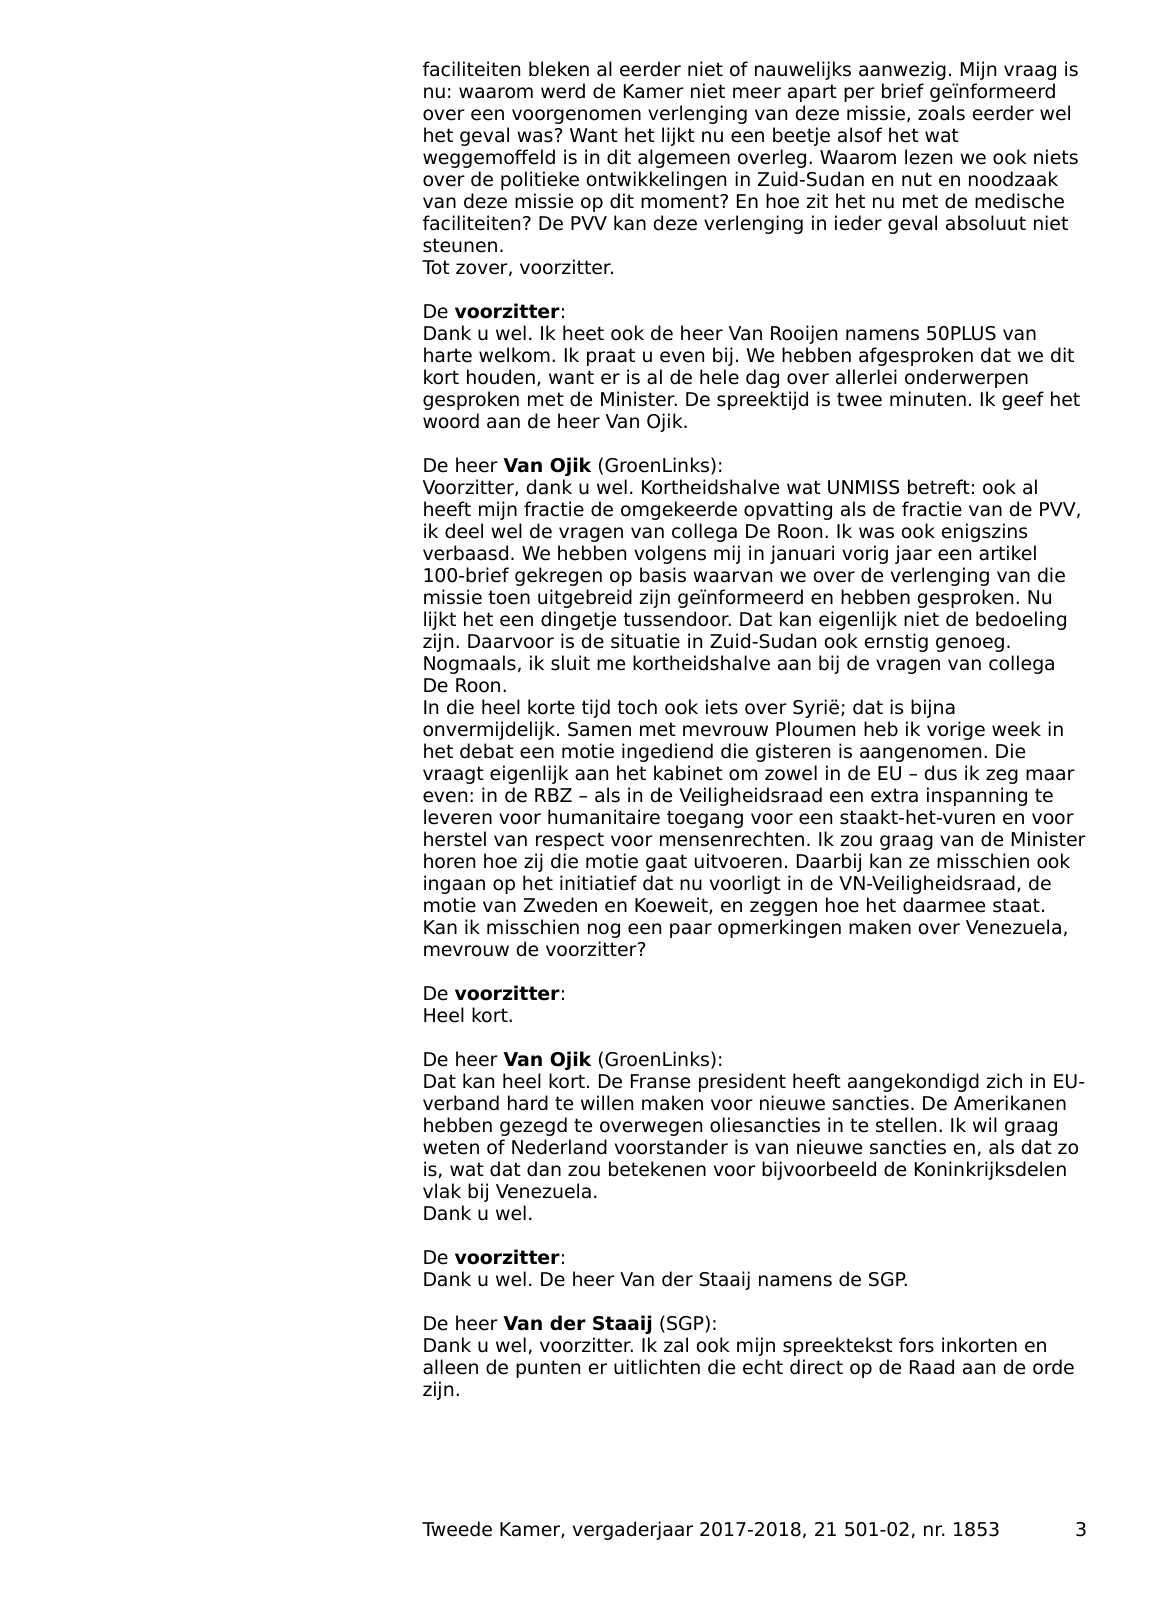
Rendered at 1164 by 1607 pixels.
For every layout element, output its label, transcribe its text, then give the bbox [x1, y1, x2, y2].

text De heer Van Ojik (GroenLinks): [422, 455, 1087, 477]
text De heer Van der Staaij (SGP): [422, 1313, 1087, 1335]
text Kan ik misschien nog een paar opmerkingen maken over Venezuela, mevrouw de voorzitter? [422, 917, 1087, 961]
text De voorzitter: [422, 983, 1087, 1005]
text Voorzitter, dank u wel. Kortheidshalve wat UNMISS betreft: ook al heeft mijn fractie de omgekeerde opvatting als de fractie van de PVV, ik deel wel de vragen van collega De Roon. Ik was ook enigszins verbaasd. We hebben volgens mij in januari vorig jaar een artikel 100-brief gekregen op basis waarvan we over de verlenging van die missie toen uitgebreid zijn geïnformeerd en hebben gesproken. Nu lijkt het een dingetje tussendoor. Dat kan eigenlijk niet de bedoeling zijn. Daarvoor is de situatie in Zuid-Sudan ook ernstig genoeg. Nogmaals, ik sluit me kortheidshalve aan bij de vragen van collega De Roon. [422, 477, 1087, 697]
text Dank u wel. [422, 1203, 1087, 1225]
text Tot zover, voorzitter. [422, 257, 1087, 279]
text De voorzitter: [422, 1247, 1087, 1269]
text De heer Van Ojik (GroenLinks): [422, 1049, 1087, 1071]
text Heel kort. [422, 1005, 1087, 1027]
text Dank u wel. Ik heet ook de heer Van Rooijen namens 50PLUS van harte welkom. Ik praat u even bij. We hebben afgesproken dat we dit kort houden, want er is al de hele dag over allerlei onderwerpen gesproken met de Minister. De spreektijd is twee minuten. Ik geef het woord aan de heer Van Ojik. [422, 323, 1087, 433]
text De voorzitter: [422, 301, 1087, 323]
text Dank u wel. De heer Van der Staaij namens de SGP. [422, 1269, 1087, 1291]
text Dank u wel, voorzitter. Ik zal ook mijn spreektekst fors inkorten en alleen de punten er uitlichten die echt direct op de Raad aan de orde zijn. [422, 1335, 1087, 1401]
text faciliteiten bleken al eerder niet of nauwelijks aanwezig. Mijn vraag is nu: waarom werd de Kamer niet meer apart per brief geïnformeerd over een voorgenomen verlenging van deze missie, zoals eerder wel het geval was? Want het lijkt nu een beetje alsof het wat weggemoffeld is in dit algemeen overleg. Waarom lezen we ook niets over de politieke ontwikkelingen in Zuid-Sudan en nut en noodzaak van deze missie op dit moment? En hoe zit het nu met de medische faciliteiten? De PVV kan deze verlenging in ieder geval absoluut niet steunen. [422, 59, 1087, 257]
text Dat kan heel kort. De Franse president heeft aangekondigd zich in EU-verband hard te willen maken voor nieuwe sancties. De Amerikanen hebben gezegd te overwegen oliesancties in te stellen. Ik wil graag weten of Nederland voorstander is van nieuwe sancties en, als dat zo is, wat dat dan zou betekenen voor bijvoorbeeld de Koninkrijksdelen vlak bij Venezuela. [422, 1071, 1087, 1203]
text In die heel korte tijd toch ook iets over Syrië; dat is bijna onvermijdelijk. Samen met mevrouw Ploumen heb ik vorige week in het debat een motie ingediend die gisteren is aangenomen. Die vraagt eigenlijk aan het kabinet om zowel in de EU – dus ik zeg maar even: in de RBZ – als in de Veiligheidsraad een extra inspanning te leveren voor humanitaire toegang voor een staakt-het-vuren en voor herstel van respect voor mensenrechten. Ik zou graag van de Minister horen hoe zij die motie gaat uitvoeren. Daarbij kan ze misschien ook ingaan op het initiatief dat nu voorligt in de VN-Veiligheidsraad, de motie van Zweden en Koeweit, en zeggen hoe het daarmee staat. [422, 697, 1087, 917]
